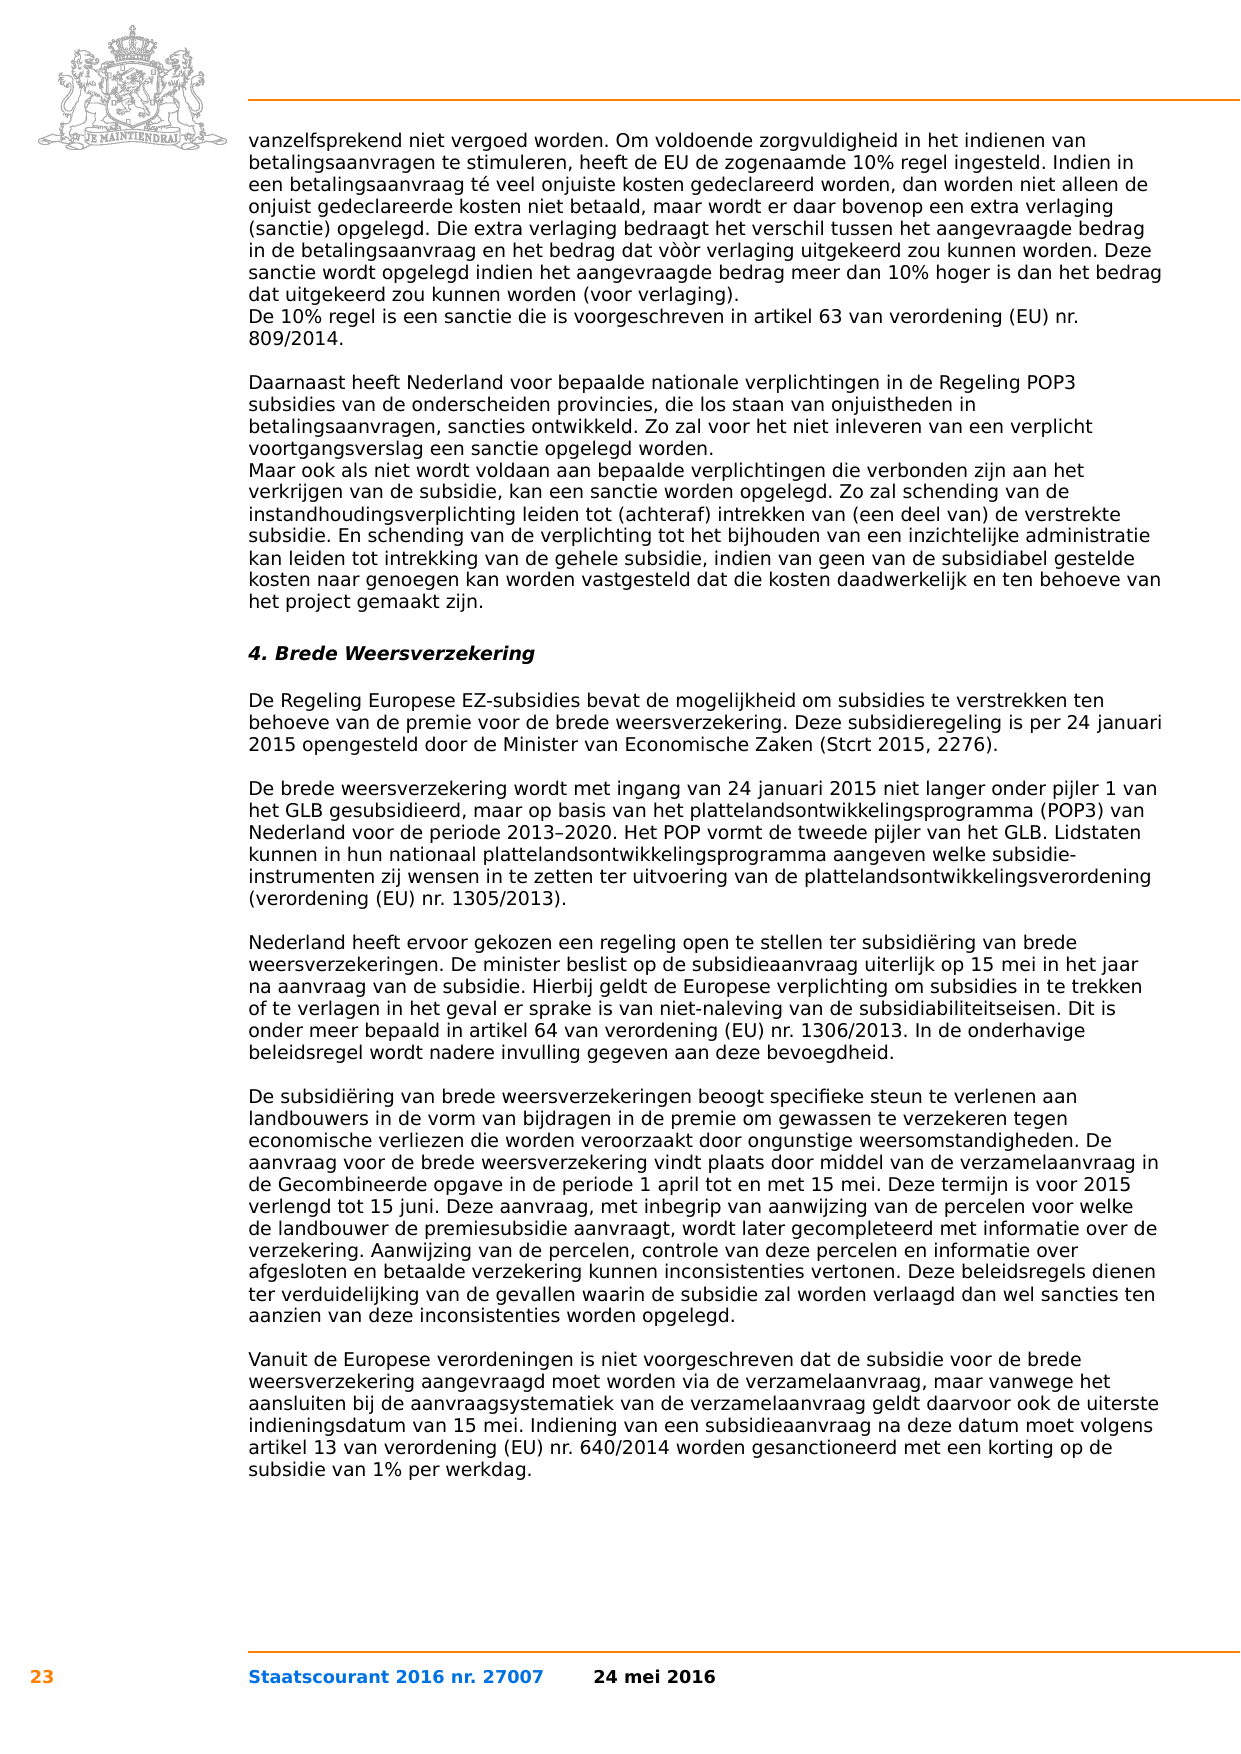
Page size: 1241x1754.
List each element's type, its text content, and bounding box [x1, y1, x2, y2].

subtitle 4. Brede Weersverzekering [248, 643, 1163, 665]
text De subsidiëring van brede weersverzekeringen beoogt specifieke steun te verlenen aan landbouwers in de vorm van bijdragen in de premie om gewassen te verzekeren tegen economische verliezen die worden veroorzaakt door ongunstige weersomstandigheden. De aanvraag voor de brede weersverzekering vindt plaats door middel van de verzamelaanvraag in de Gecombineerde opgave in de periode 1 april tot en met 15 mei. Deze termijn is voor 2015 verlengd tot 15 juni. Deze aanvraag, met inbegrip van aanwijzing van de percelen voor welke de landbouwer de premiesubsidie aanvraagt, wordt later gecompleteerd met informatie over de verzekering. Aanwijzing van de percelen, controle van deze percelen en informatie over afgesloten en betaalde verzekering kunnen inconsistenties vertonen. Deze beleidsregels dienen ter verduidelijking van de gevallen waarin de subsidie zal worden verlaagd dan wel sancties ten aanzien van deze inconsistenties worden opgelegd. [248, 1086, 1163, 1327]
picture [38, 25, 227, 150]
text Daarnaast heeft Nederland voor bepaalde nationale verplichtingen in de Regeling POP3 subsidies van de onderscheiden provincies, die los staan van onjuistheden in betalingsaanvragen, sancties ontwikkeld. Zo zal voor het niet inleveren van een verplicht voortgangsverslag een sanctie opgelegd worden. [248, 372, 1163, 459]
text De Regeling Europese EZ-subsidies bevat de mogelijkheid om subsidies te verstrekken ten behoeve van de premie voor de brede weersverzekering. Deze subsidieregeling is per 24 januari 2015 opengesteld door de Minister van Economische Zaken (Stcrt 2015, 2276). [248, 690, 1163, 756]
text Vanuit de Europese verordeningen is niet voorgeschreven dat de subsidie voor de brede weersverzekering aangevraagd moet worden via de verzamelaanvraag, maar vanwege het aansluiten bij de aanvraagsystematiek van de verzamelaanvraag geldt daarvoor ook de uiterste indieningsdatum van 15 mei. Indiening van een subsidieaanvraag na deze datum moet volgens artikel 13 van verordening (EU) nr. 640/2014 worden gesanctioneerd met een korting op de subsidie van 1% per werkdag. [248, 1349, 1163, 1481]
text Nederland heeft ervoor gekozen een regeling open te stellen ter subsidiëring van brede weersverzekeringen. De minister beslist op de subsidieaanvraag uiterlijk op 15 mei in het jaar na aanvraag van de subsidie. Hierbij geldt de Europese verplichting om subsidies in te trekken of te verlagen in het geval er sprake is van niet-naleving van de subsidiabiliteitseisen. Dit is onder meer bepaald in artikel 64 van verordening (EU) nr. 1306/2013. In de onderhavige beleidsregel wordt nadere invulling gegeven aan deze bevoegdheid. [248, 932, 1163, 1064]
text De brede weersverzekering wordt met ingang van 24 januari 2015 niet langer onder pijler 1 van het GLB gesubsidieerd, maar op basis van het plattelandsontwikkelingsprogramma (POP3) van Nederland voor de periode 2013–2020. Het POP vormt de tweede pijler van het GLB. Lidstaten kunnen in hun nationaal plattelandsontwikkelingsprogramma aangeven welke subsidie-instrumenten zij wensen in te zetten ter uitvoering van de plattelandsontwikkelingsverordening (verordening (EU) nr. 1305/2013). [248, 778, 1163, 910]
text vanzelfsprekend niet vergoed worden. Om voldoende zorgvuldigheid in het indienen van betalingsaanvragen te stimuleren, heeft de EU de zogenaamde 10% regel ingesteld. Indien in een betalingsaanvraag té veel onjuiste kosten gedeclareerd worden, dan worden niet alleen de onjuist gedeclareerde kosten niet betaald, maar wordt er daar bovenop een extra verlaging (sanctie) opgelegd. Die extra verlaging bedraagt het verschil tussen het aangevraagde bedrag in de betalingsaanvraag en het bedrag dat vòòr verlaging uitgekeerd zou kunnen worden. Deze sanctie wordt opgelegd indien het aangevraagde bedrag meer dan 10% hoger is dan het bedrag dat uitgekeerd zou kunnen worden (voor verlaging). [248, 130, 1163, 306]
text Maar ook als niet wordt voldaan aan bepaalde verplichtingen die verbonden zijn aan het verkrijgen van de subsidie, kan een sanctie worden opgelegd. Zo zal schending van de instandhoudingsverplichting leiden tot (achteraf) intrekken van (een deel van) de verstrekte subsidie. En schending van de verplichting tot het bijhouden van een inzichtelijke administratie kan leiden tot intrekking van de gehele subsidie, indien van geen van de subsidiabel gestelde kosten naar genoegen kan worden vastgesteld dat die kosten daadwerkelijk en ten behoeve van het project gemaakt zijn. [248, 459, 1163, 613]
text De 10% regel is een sanctie die is voorgeschreven in artikel 63 van verordening (EU) nr. 809/2014. [248, 306, 1163, 350]
